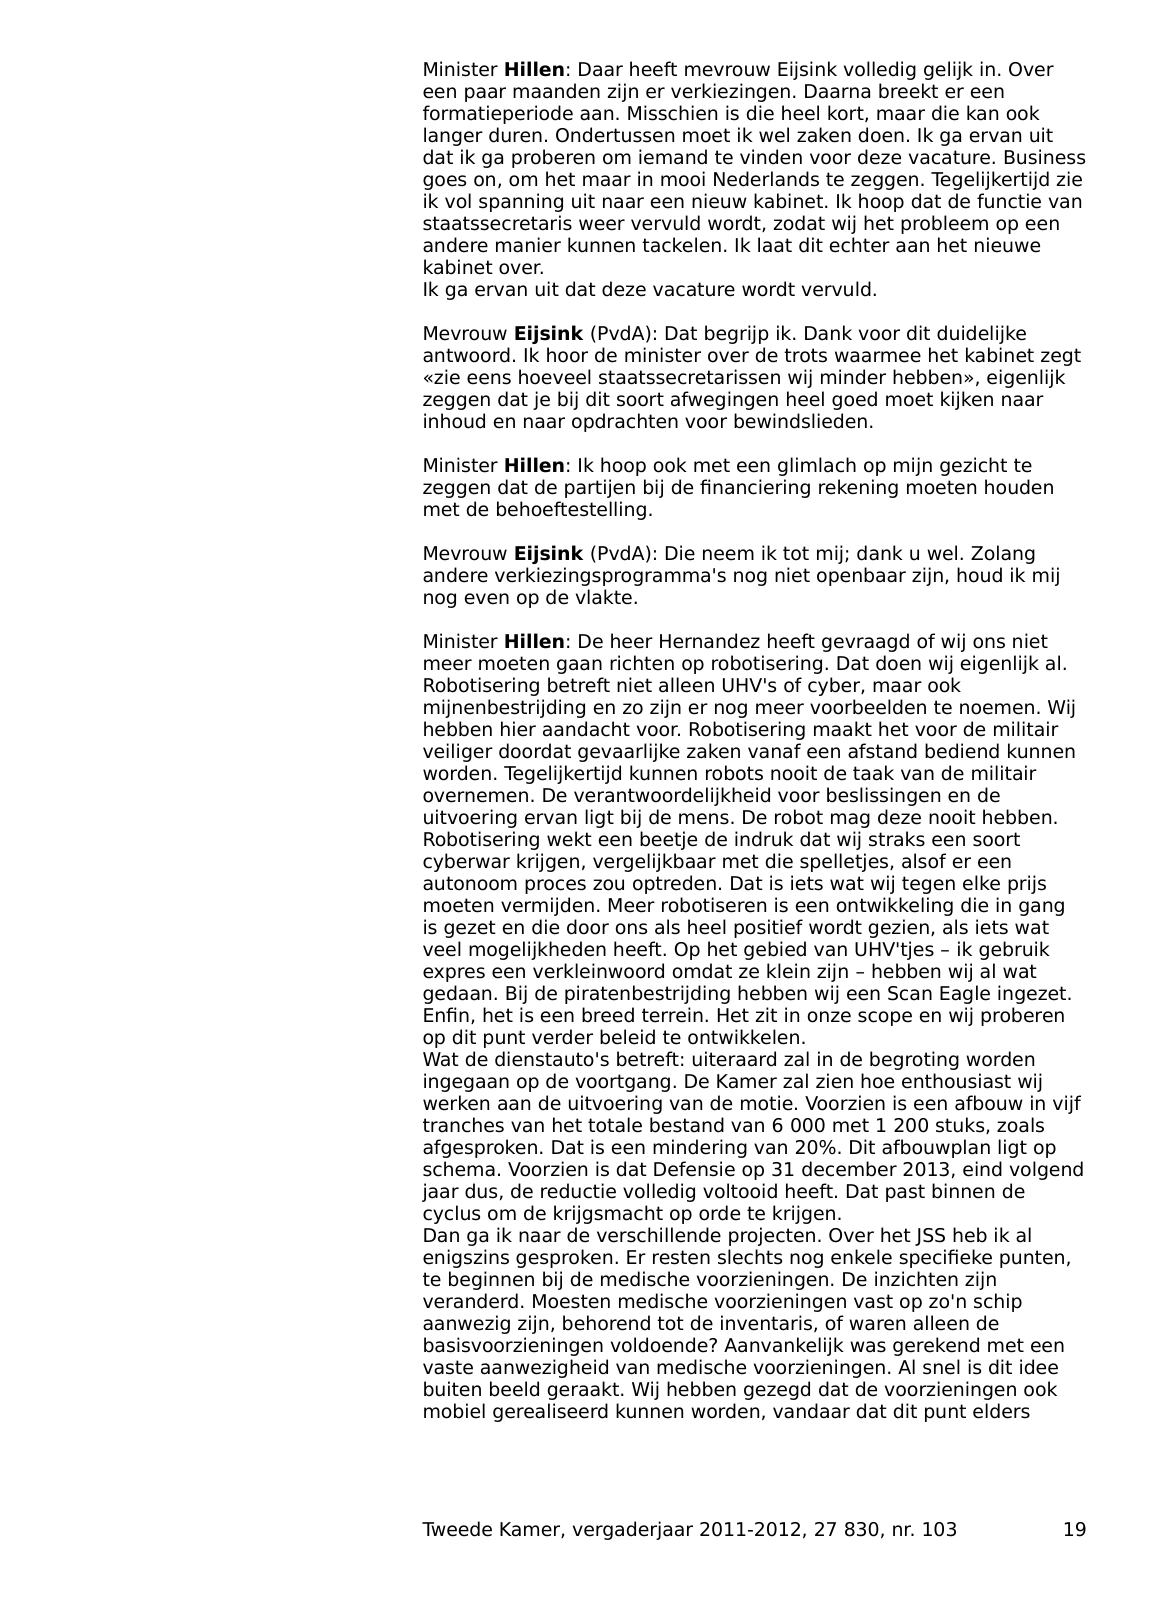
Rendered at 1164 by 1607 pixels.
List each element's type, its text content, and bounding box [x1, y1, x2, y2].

text Minister Hillen: Daar heeft mevrouw Eijsink volledig gelijk in. Over een paar maanden zijn er verkiezingen. Daarna breekt er een formatieperiode aan. Misschien is die heel kort, maar die kan ook langer duren. Ondertussen moet ik wel zaken doen. Ik ga ervan uit dat ik ga proberen om iemand te vinden voor deze vacature. Business goes on, om het maar in mooi Nederlands te zeggen. Tegelijkertijd zie ik vol spanning uit naar een nieuw kabinet. Ik hoop dat de functie van staatssecretaris weer vervuld wordt, zodat wij het probleem op een andere manier kunnen tackelen. Ik laat dit echter aan het nieuwe kabinet over. [422, 59, 1087, 279]
text Mevrouw Eijsink (PvdA): Dat begrijp ik. Dank voor dit duidelijke antwoord. Ik hoor de minister over de trots waarmee het kabinet zegt «zie eens hoeveel staatssecretarissen wij minder hebben», eigenlijk zeggen dat je bij dit soort afwegingen heel goed moet kijken naar inhoud en naar opdrachten voor bewindslieden. [422, 323, 1087, 433]
text Ik ga ervan uit dat deze vacature wordt vervuld. [422, 279, 1087, 301]
text Minister Hillen: De heer Hernandez heeft gevraagd of wij ons niet meer moeten gaan richten op robotisering. Dat doen wij eigenlijk al. Robotisering betreft niet alleen UHV's of cyber, maar ook mijnenbestrijding en zo zijn er nog meer voorbeelden te noemen. Wij hebben hier aandacht voor. Robotisering maakt het voor de militair veiliger doordat gevaarlijke zaken vanaf een afstand bediend kunnen worden. Tegelijkertijd kunnen robots nooit de taak van de militair overnemen. De verantwoordelijkheid voor beslissingen en de uitvoering ervan ligt bij de mens. De robot mag deze nooit hebben. Robotisering wekt een beetje de indruk dat wij straks een soort cyberwar krijgen, vergelijkbaar met die spelletjes, alsof er een autonoom proces zou optreden. Dat is iets wat wij tegen elke prijs moeten vermijden. Meer robotiseren is een ontwikkeling die in gang is gezet en die door ons als heel positief wordt gezien, als iets wat veel mogelijkheden heeft. Op het gebied van UHV'tjes – ik gebruik expres een verkleinwoord omdat ze klein zijn – hebben wij al wat gedaan. Bij de piratenbestrijding hebben wij een Scan Eagle ingezet. Enfin, het is een breed terrein. Het zit in onze scope en wij proberen op dit punt verder beleid te ontwikkelen. [422, 631, 1087, 1049]
text Dan ga ik naar de verschillende projecten. Over het JSS heb ik al enigszins gesproken. Er resten slechts nog enkele specifieke punten, te beginnen bij de medische voorzieningen. De inzichten zijn veranderd. Moesten medische voorzieningen vast op zo'n schip aanwezig zijn, behorend tot de inventaris, of waren alleen de basisvoorzieningen voldoende? Aanvankelijk was gerekend met een vaste aanwezigheid van medische voorzieningen. Al snel is dit idee buiten beeld geraakt. Wij hebben gezegd dat de voorzieningen ook mobiel gerealiseerd kunnen worden, vandaar dat dit punt elders [422, 1225, 1087, 1423]
text Minister Hillen: Ik hoop ook met een glimlach op mijn gezicht te zeggen dat de partijen bij de financiering rekening moeten houden met de behoeftestelling. [422, 455, 1087, 521]
text Mevrouw Eijsink (PvdA): Die neem ik tot mij; dank u wel. Zolang andere verkiezingsprogramma's nog niet openbaar zijn, houd ik mij nog even op de vlakte. [422, 543, 1087, 609]
text Wat de dienstauto's betreft: uiteraard zal in de begroting worden ingegaan op de voortgang. De Kamer zal zien hoe enthousiast wij werken aan de uitvoering van de motie. Voorzien is een afbouw in vijf tranches van het totale bestand van 6 000 met 1 200 stuks, zoals afgesproken. Dat is een mindering van 20%. Dit afbouwplan ligt op schema. Voorzien is dat Defensie op 31 december 2013, eind volgend jaar dus, de reductie volledig voltooid heeft. Dat past binnen de cyclus om de krijgsmacht op orde te krijgen. [422, 1049, 1087, 1225]
